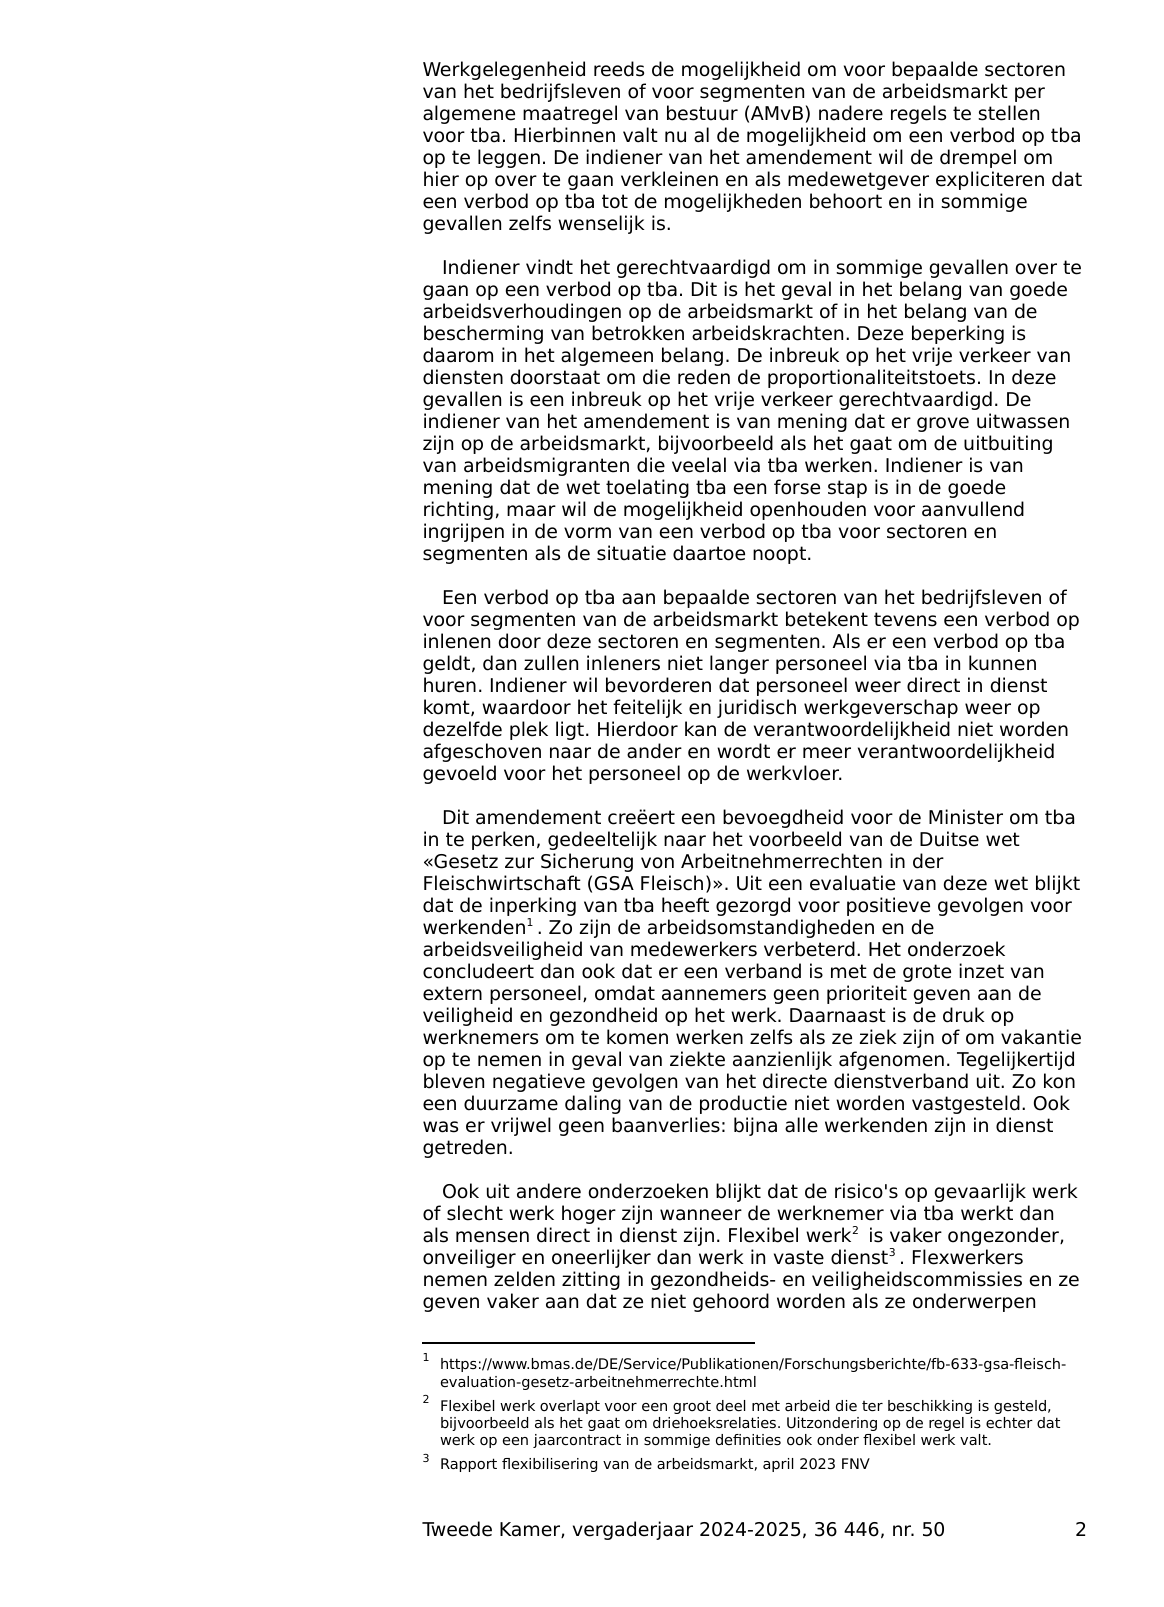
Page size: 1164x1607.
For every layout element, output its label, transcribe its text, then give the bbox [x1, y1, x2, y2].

text Indiener vindt het gerechtvaardigd om in sommige gevallen over te gaan op een verbod op tba. Dit is het geval in het belang van goede arbeidsverhoudingen op de arbeidsmarkt of in het belang van de bescherming van betrokken arbeidskrachten. Deze beperking is daarom in het algemeen belang. De inbreuk op het vrije verkeer van diensten doorstaat om die reden de proportionaliteitstoets. In deze gevallen is een inbreuk op het vrije verkeer gerechtvaardigd. De indiener van het amendement is van mening dat er grove uitwassen zijn op de arbeidsmarkt, bijvoorbeeld als het gaat om de uitbuiting van arbeidsmigranten die veelal via tba werken. Indiener is van mening dat de wet toelating tba een forse stap is in de goede richting, maar wil de mogelijkheid openhouden voor aanvullend ingrijpen in de vorm van een verbod op tba voor sectoren en segmenten als de situatie daartoe noopt. [422, 257, 1087, 565]
text Ook uit andere onderzoeken blijkt dat de risico's op gevaarlijk werk of slecht werk hoger zijn wanneer de werknemer via tba werkt dan als mensen direct in dienst zijn. Flexibel werk is vaker ongezonder, onveiliger en oneerlijker dan werk in vaste dienst. Flexwerkers nemen zelden zitting in gezondheids- en veiligheidscommissies en ze geven vaker aan dat ze niet gehoord worden als ze onderwerpen [422, 1181, 1087, 1313]
text Flexibel werk overlapt voor een groot deel met arbeid die ter beschikking is gesteld, bijvoorbeeld als het gaat om driehoeksrelaties. Uitzondering op de regel is echter dat werk op een jaarcontract in sommige definities ook onder flexibel werk valt. [422, 1393, 1087, 1449]
text Werkgelegenheid reeds de mogelijkheid om voor bepaalde sectoren van het bedrijfsleven of voor segmenten van de arbeidsmarkt per algemene maatregel van bestuur (AMvB) nadere regels te stellen voor tba. Hierbinnen valt nu al de mogelijkheid om een verbod op tba op te leggen. De indiener van het amendement wil de drempel om hier op over te gaan verkleinen en als medewetgever expliciteren dat een verbod op tba tot de mogelijkheden behoort en in sommige gevallen zelfs wenselijk is. [422, 59, 1087, 235]
text Dit amendement creëert een bevoegdheid voor de Minister om tba in te perken, gedeeltelijk naar het voorbeeld van de Duitse wet «Gesetz zur Sicherung von Arbeitnehmerrechten in der Fleischwirtschaft (GSA Fleisch)». Uit een evaluatie van deze wet blijkt dat de inperking van tba heeft gezorgd voor positieve gevolgen voor werkenden. Zo zijn de arbeidsomstandigheden en de arbeidsveiligheid van medewerkers verbeterd. Het onderzoek concludeert dan ook dat er een verband is met de grote inzet van extern personeel, omdat aannemers geen prioriteit geven aan de veiligheid en gezondheid op het werk. Daarnaast is de druk op werknemers om te komen werken zelfs als ze ziek zijn of om vakantie op te nemen in geval van ziekte aanzienlijk afgenomen. Tegelijkertijd bleven negatieve gevolgen van het directe dienstverband uit. Zo kon een duurzame daling van de productie niet worden vastgesteld. Ook was er vrijwel geen baanverlies: bijna alle werkenden zijn in dienst getreden. [422, 807, 1087, 1159]
text Een verbod op tba aan bepaalde sectoren van het bedrijfsleven of voor segmenten van de arbeidsmarkt betekent tevens een verbod op inlenen door deze sectoren en segmenten. Als er een verbod op tba geldt, dan zullen inleners niet langer personeel via tba in kunnen huren. Indiener wil bevorderen dat personeel weer direct in dienst komt, waardoor het feitelijk en juridisch werkgeverschap weer op dezelfde plek ligt. Hierdoor kan de verantwoordelijkheid niet worden afgeschoven naar de ander en wordt er meer verantwoordelijkheid gevoeld voor het personeel op de werkvloer. [422, 587, 1087, 785]
text Rapport flexibilisering van de arbeidsmarkt, april 2023 FNV [422, 1452, 1087, 1474]
text https://www.bmas.de/DE/Service/Publikationen/Forschungsberichte/fb-633-gsa-fleisch-evaluation-gesetz-arbeitnehmerrechte.html [422, 1352, 1087, 1391]
